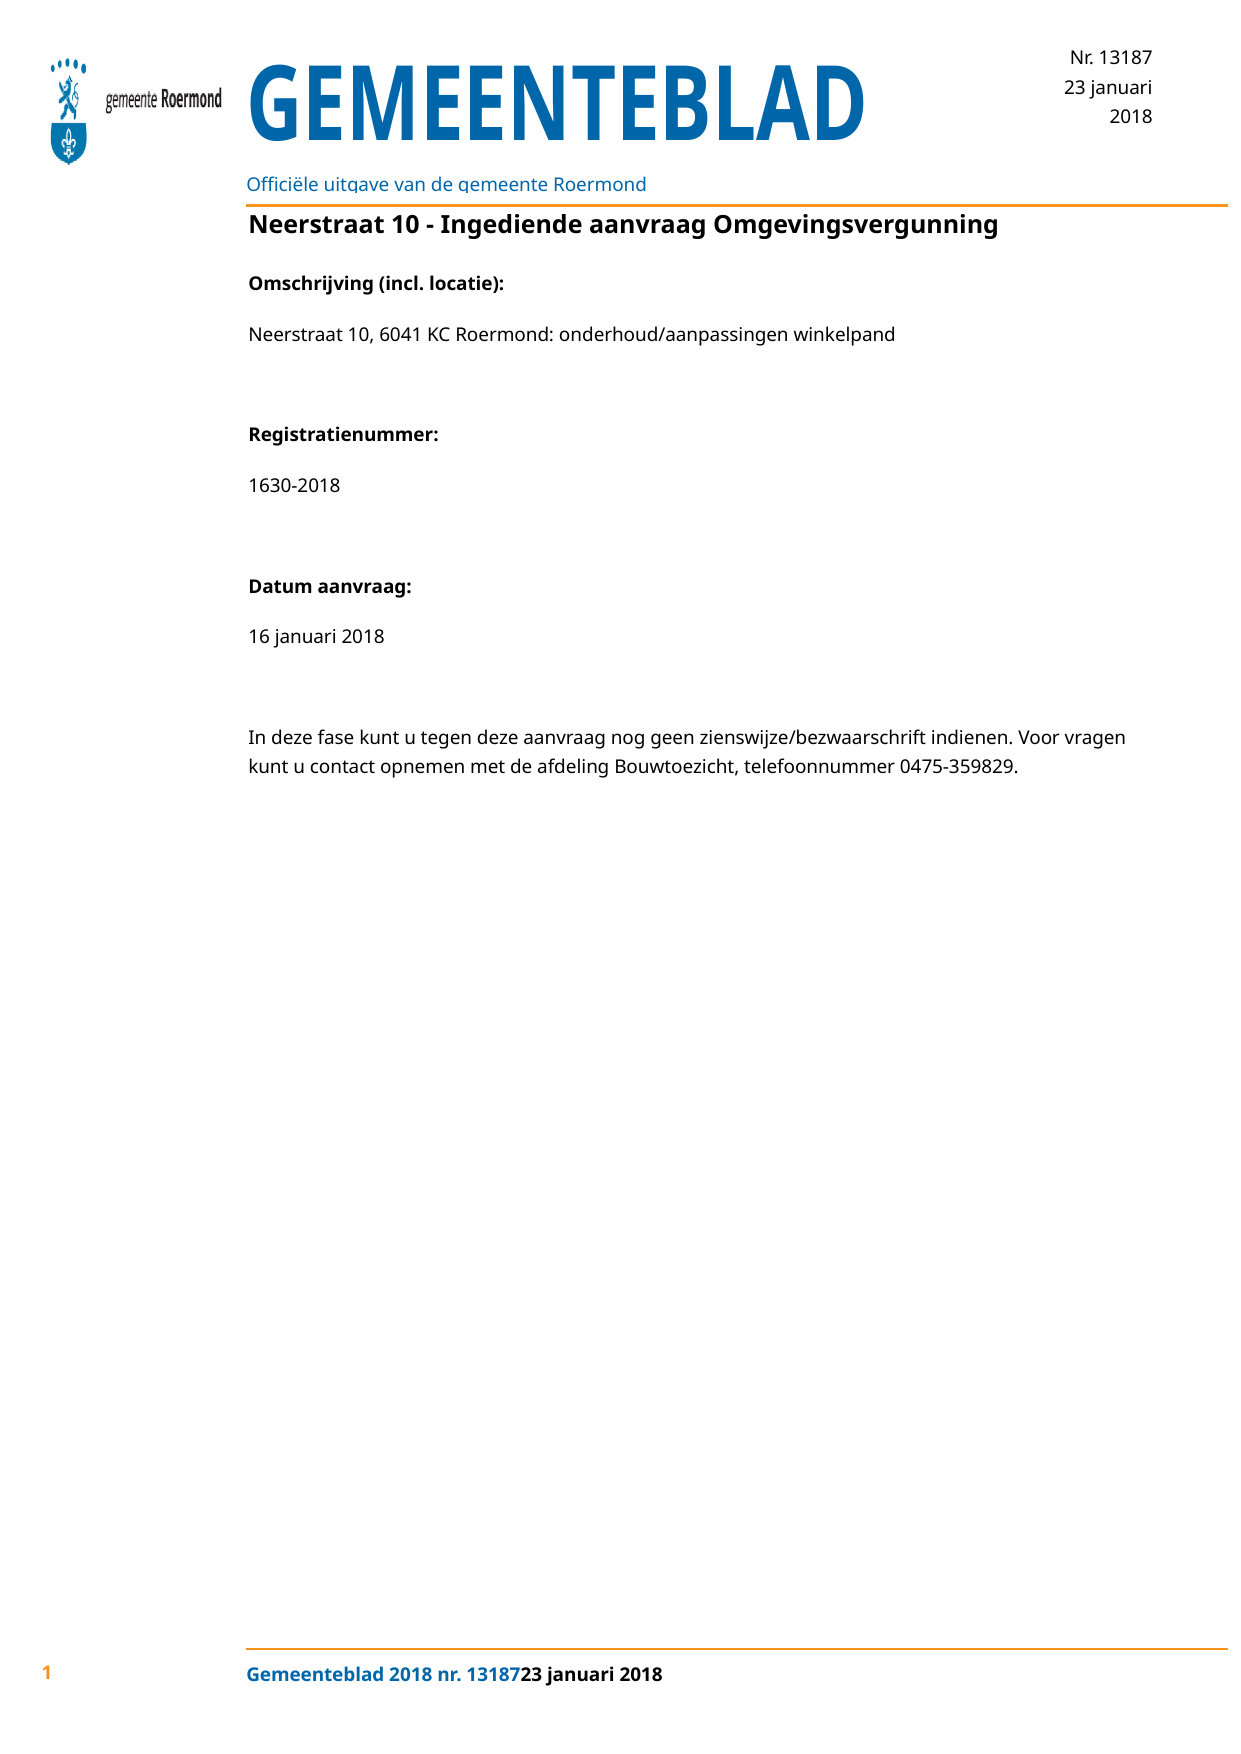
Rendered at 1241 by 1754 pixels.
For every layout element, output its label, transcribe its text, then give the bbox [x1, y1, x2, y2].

text 1630-2018 [248, 472, 1152, 498]
text Neerstraat 10, 6041 KC Roermond: onderhoud/aanpassingen winkelpand [248, 321, 1152, 346]
text In deze fase kunt u tegen deze aanvraag nog geen zienswijze/bezwaarschrift indienen. Voor vragen kunt u contact opnemen met de afdeling Bouwtoezicht, telefoonnummer 0475-359829. [248, 724, 1152, 779]
text Omschrijving (incl. locatie): [248, 270, 1152, 296]
text 16 januari 2018 [248, 623, 1152, 649]
text Datum aanvraag: [248, 573, 1152, 598]
text Neerstraat 10 - Ingediende aanvraag Omgevingsvergunning [248, 207, 1152, 241]
text Registratienummer: [248, 422, 1152, 447]
picture [41, 47, 231, 172]
